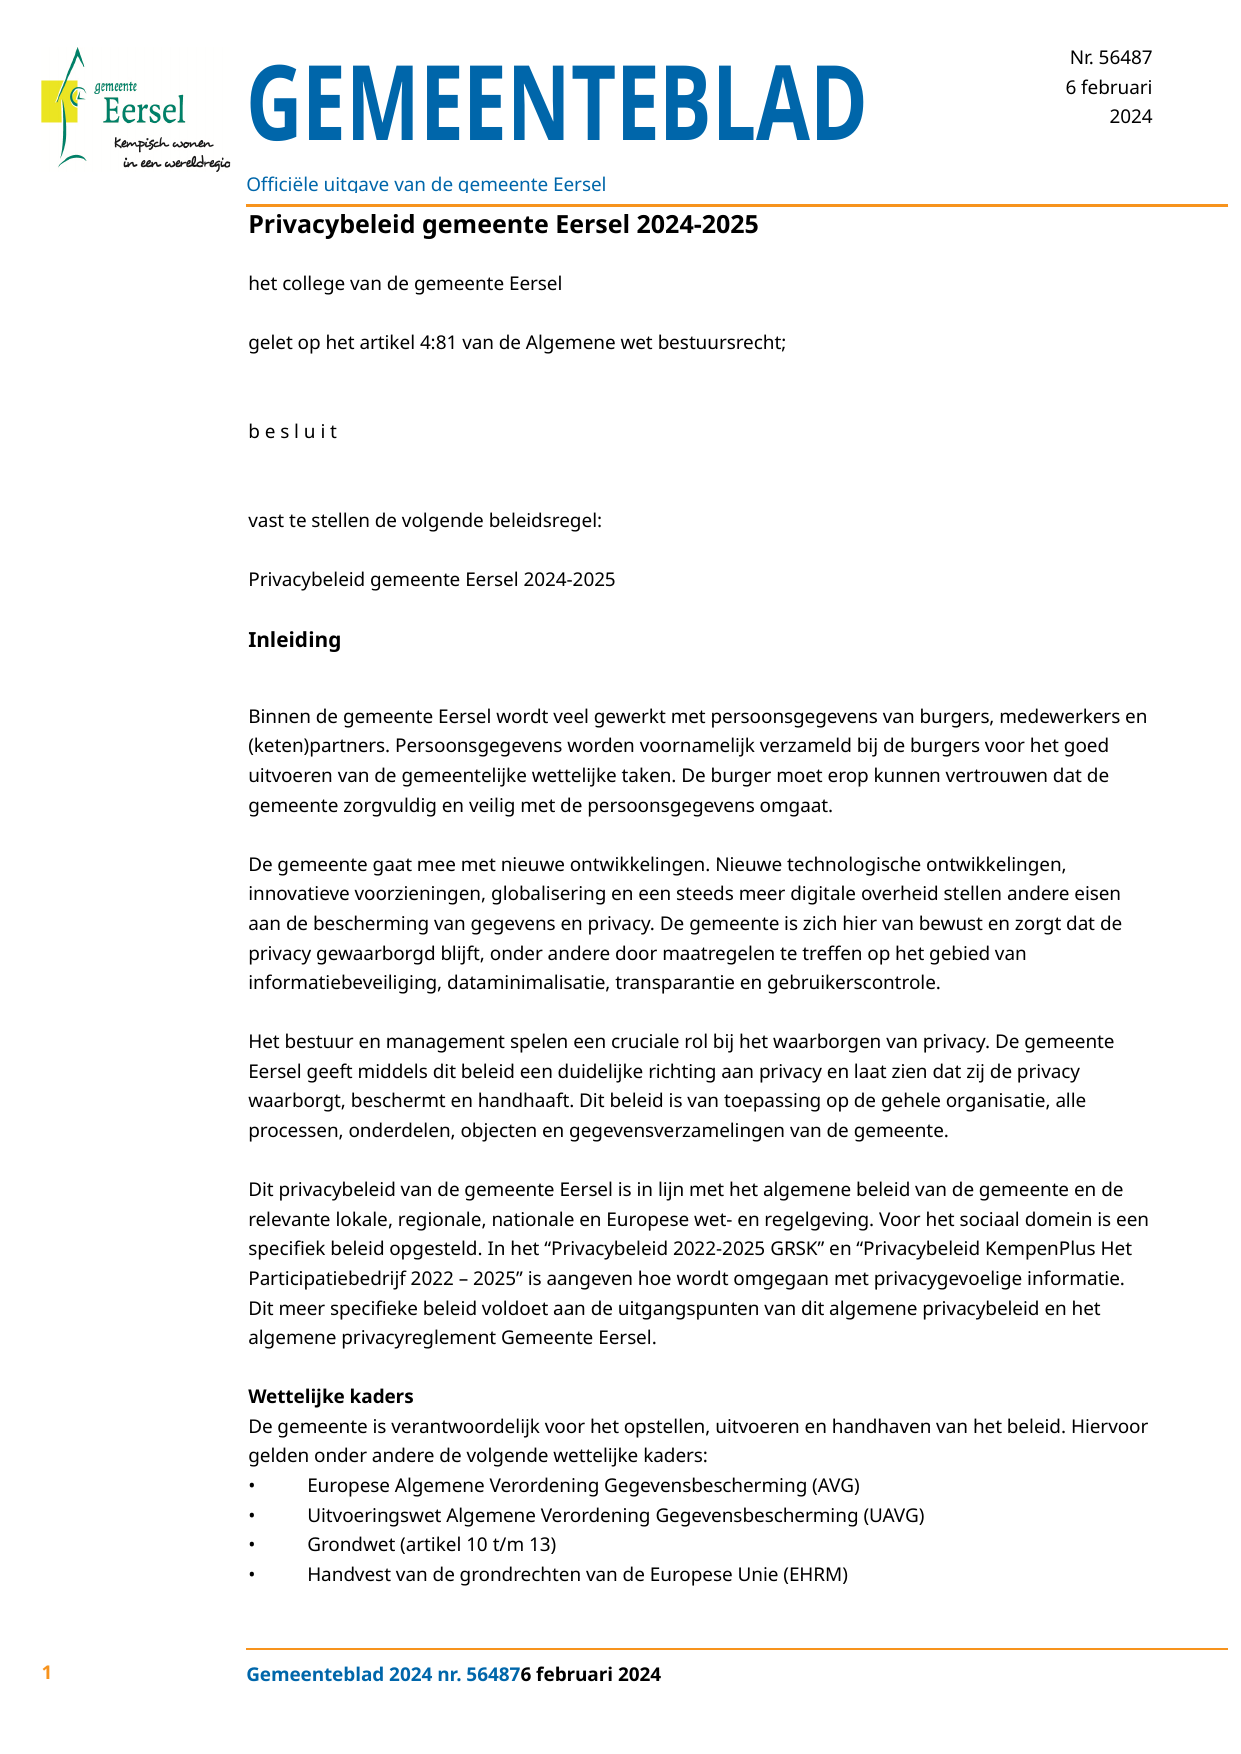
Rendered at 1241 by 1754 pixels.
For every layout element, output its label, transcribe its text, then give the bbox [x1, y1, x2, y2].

list Handvest van de grondrechten van de Europese Unie (EHRM) [248, 1561, 1152, 1587]
text vast te stellen de volgende beleidsregel: [248, 507, 1152, 533]
list Europese Algemene Verordening Gegevensbescherming (AVG) [248, 1472, 1152, 1498]
text Binnen de gemeente Eersel wordt veel gewerkt met persoonsgegevens van burgers, medewerkers en (keten)partners. Persoonsgegevens worden voornamelijk verzameld bij de burgers voor het goed uitvoeren van de gemeentelijke wettelijke taken. De burger moet erop kunnen vertrouwen dat de gemeente zorgvuldig en veilig met de persoonsgegevens omgaat. [248, 703, 1152, 817]
text Privacybeleid gemeente Eersel 2024-2025 [248, 207, 1152, 241]
text het college van de gemeente Eersel [248, 270, 1152, 296]
picture [41, 47, 231, 172]
text Privacybeleid gemeente Eersel 2024-2025 [248, 566, 1152, 592]
text gelet op het artikel 4:81 van de Algemene wet bestuursrecht; [248, 329, 1152, 355]
text b e s l u i t [248, 418, 1152, 444]
text De gemeente is verantwoordelijk voor het opstellen, uitvoeren en handhaven van het beleid. Hiervoor gelden onder andere de volgende wettelijke kaders: [248, 1413, 1152, 1468]
list Grondwet (artikel 10 t/m 13) [248, 1531, 1152, 1557]
text Het bestuur en management spelen een cruciale rol bij het waarborgen van privacy. De gemeente Eersel geeft middels dit beleid een duidelijke richting aan privacy en laat zien dat zij de privacy waarborgt, beschermt en handhaaft. Dit beleid is van toepassing op de gehele organisatie, alle processen, onderdelen, objecten en gegevensverzamelingen van de gemeente. [248, 1028, 1152, 1143]
list Uitvoeringswet Algemene Verordening Gegevensbescherming (UAVG) [248, 1502, 1152, 1527]
text De gemeente gaat mee met nieuwe ontwikkelingen. Nieuwe technologische ontwikkelingen, innovatieve voorzieningen, globalisering en een steeds meer digitale overheid stellen andere eisen aan de bescherming van gegevens en privacy. De gemeente is zich hier van bewust en zorgt dat de privacy gewaarborgd blijft, onder andere door maatregelen te treffen op het gebied van informatiebeveiliging, dataminimalisatie, transparantie en gebruikerscontrole. [248, 851, 1152, 995]
text Inleiding [248, 625, 1152, 654]
text Wettelijke kaders [248, 1383, 1152, 1409]
text Dit privacybeleid van de gemeente Eersel is in lijn met het algemene beleid van de gemeente en de relevante lokale, regionale, nationale en Europese wet- en regelgeving. Voor het sociaal domein is een specifiek beleid opgesteld. In het “Privacybeleid 2022-2025 GRSK” en “Privacybeleid KempenPlus Het Participatiebedrijf 2022 – 2025” is aangeven hoe wordt omgegaan met privacygevoelige informatie. Dit meer specifieke beleid voldoet aan de uitgangspunten van dit algemene privacybeleid en het algemene privacyreglement Gemeente Eersel. [248, 1176, 1152, 1350]
